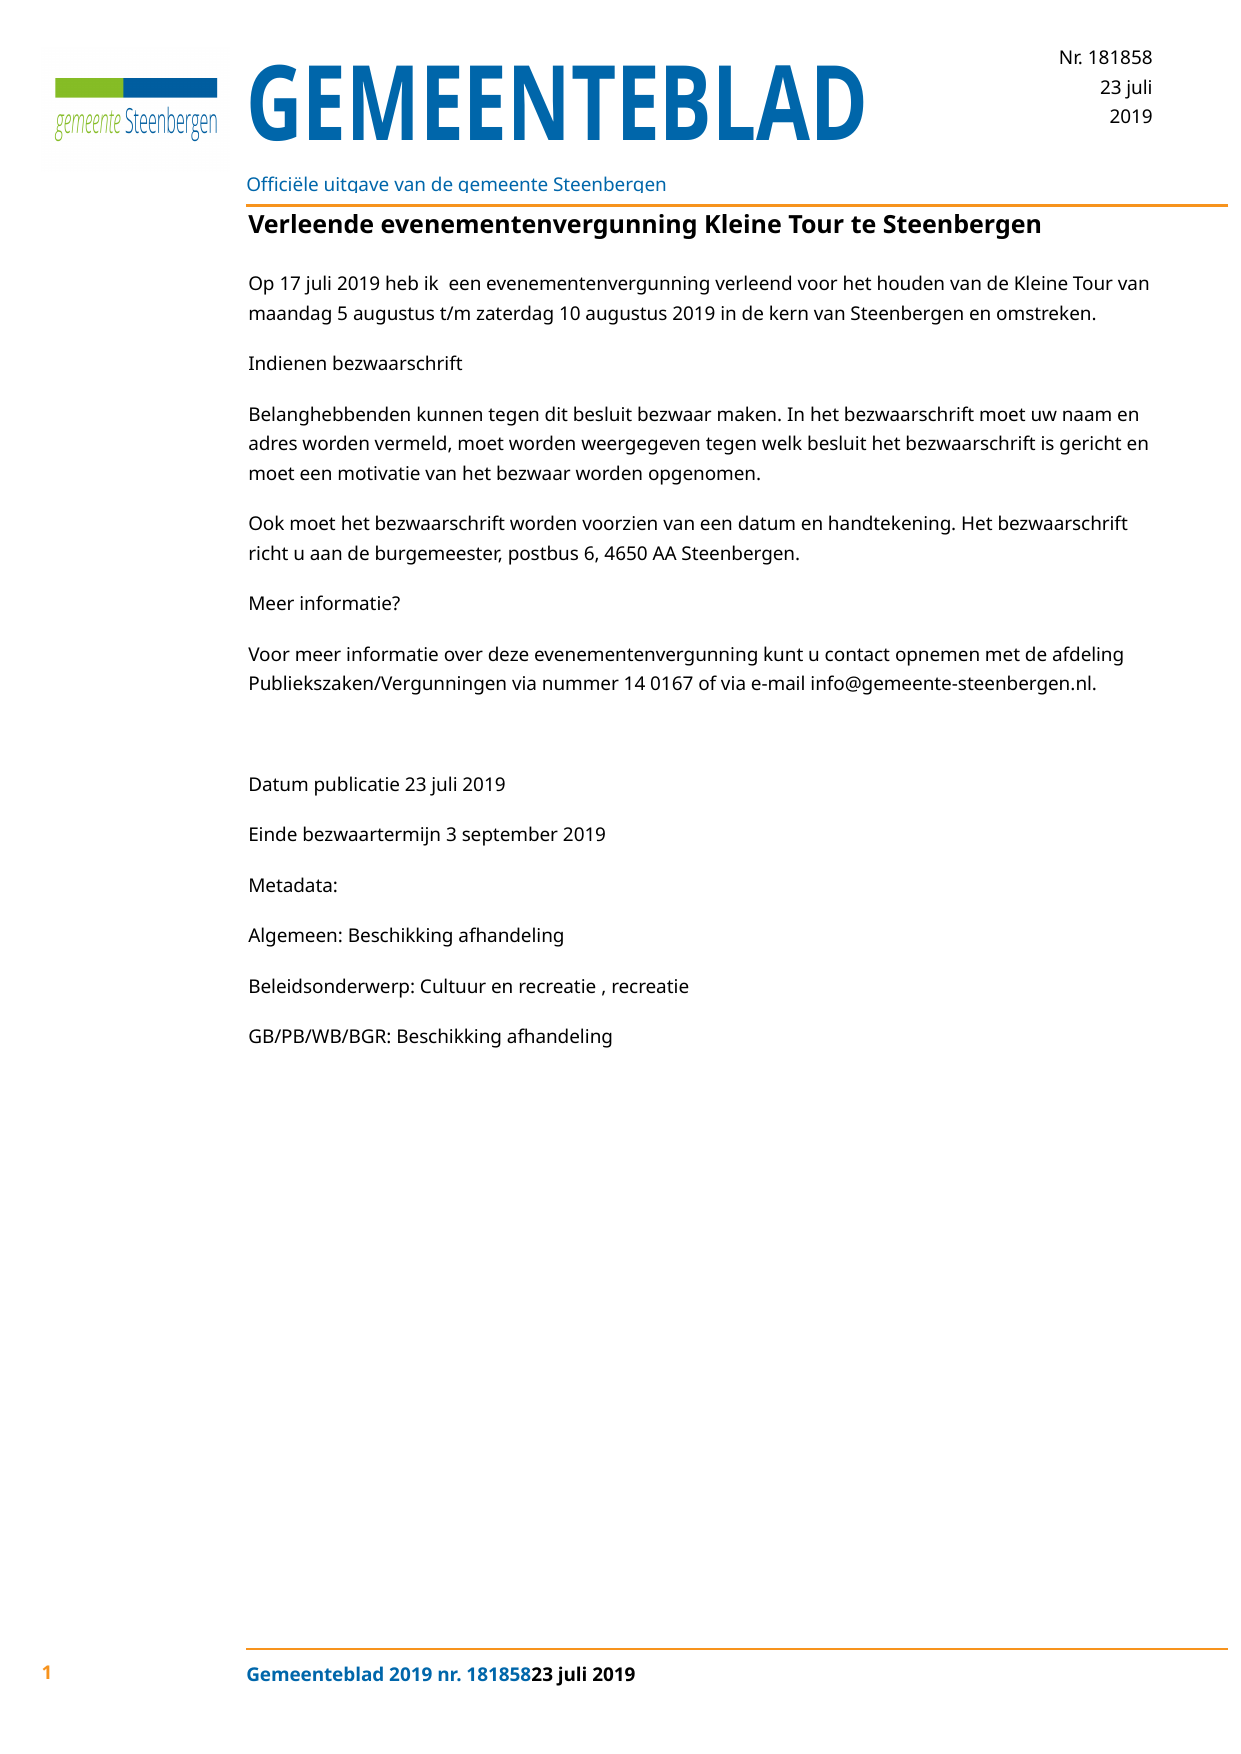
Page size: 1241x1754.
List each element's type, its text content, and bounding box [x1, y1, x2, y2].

text Metadata: [248, 872, 1152, 898]
picture [41, 47, 231, 172]
text Belanghebbenden kunnen tegen dit besluit bezwaar maken. In het bezwaarschrift moet uw naam en adres worden vermeld, moet worden weergegeven tegen welk besluit het bezwaarschrift is gericht en moet een motivatie van het bezwaar worden opgenomen. [248, 401, 1152, 486]
text Einde bezwaartermijn 3 september 2019 [248, 822, 1152, 847]
text GB/PB/WB/BGR: Beschikking afhandeling [248, 1023, 1152, 1049]
text Op 17 juli 2019 heb ik een evenementenvergunning verleend voor het houden van de Kleine Tour van maandag 5 augustus t/m zaterdag 10 augustus 2019 in de kern van Steenbergen en omstreken. [248, 270, 1152, 326]
text Ook moet het bezwaarschrift worden voorzien van een datum en handtekening. Het bezwaarschrift richt u aan de burgemeester, postbus 6, 4650 AA Steenbergen. [248, 510, 1152, 566]
text Datum publicatie 23 juli 2019 [248, 771, 1152, 797]
text Algemeen: Beschikking afhandeling [248, 922, 1152, 948]
text Meer informatie? [248, 590, 1152, 616]
text Indienen bezwaarschrift [248, 350, 1152, 376]
text Beleidsonderwerp: Cultuur en recreatie , recreatie [248, 973, 1152, 998]
text Voor meer informatie over deze evenementenvergunning kunt u contact opnemen met de afdeling Publiekszaken/Vergunningen via nummer 14 0167 of via e-mail info@gemeente-steenbergen.nl. [248, 641, 1152, 696]
text Verleende evenementenvergunning Kleine Tour te Steenbergen [248, 207, 1152, 241]
text ­ [248, 721, 1152, 746]
